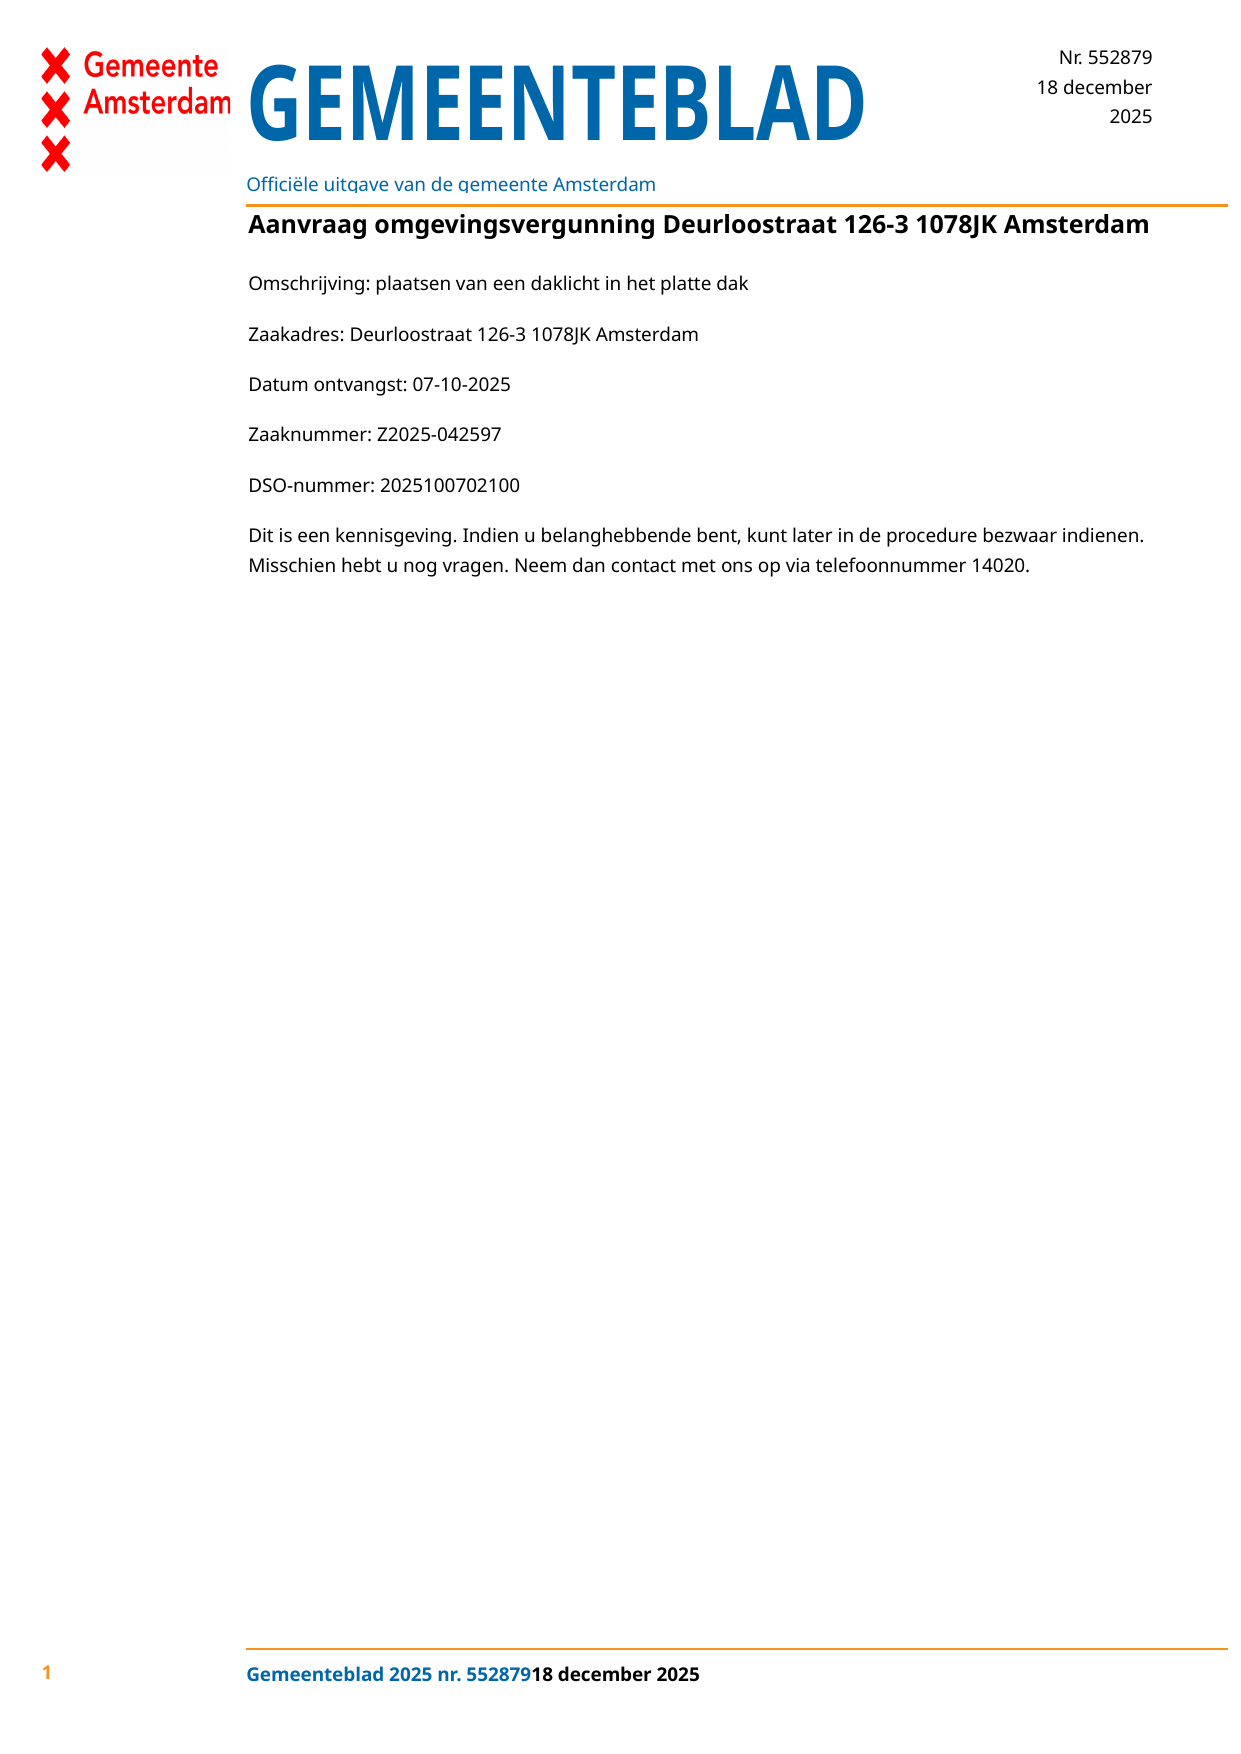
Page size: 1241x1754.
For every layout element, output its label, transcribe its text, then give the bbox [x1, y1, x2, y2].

text DSO-nummer: 2025100702100 [248, 472, 1152, 498]
picture [41, 47, 231, 172]
text Omschrijving: plaatsen van een daklicht in het platte dak [248, 270, 1152, 296]
text Datum ontvangst: 07-10-2025 [248, 371, 1152, 397]
text Zaaknummer: Z2025-042597 [248, 422, 1152, 447]
text Aanvraag omgevingsvergunning Deurloostraat 126-3 1078JK Amsterdam [248, 207, 1152, 241]
text Zaakadres: Deurloostraat 126-3 1078JK Amsterdam [248, 321, 1152, 346]
text Dit is een kennisgeving. Indien u belanghebbende bent, kunt later in de procedure bezwaar indienen. Misschien hebt u nog vragen. Neem dan contact met ons op via telefoonnummer 14020. [248, 522, 1152, 578]
